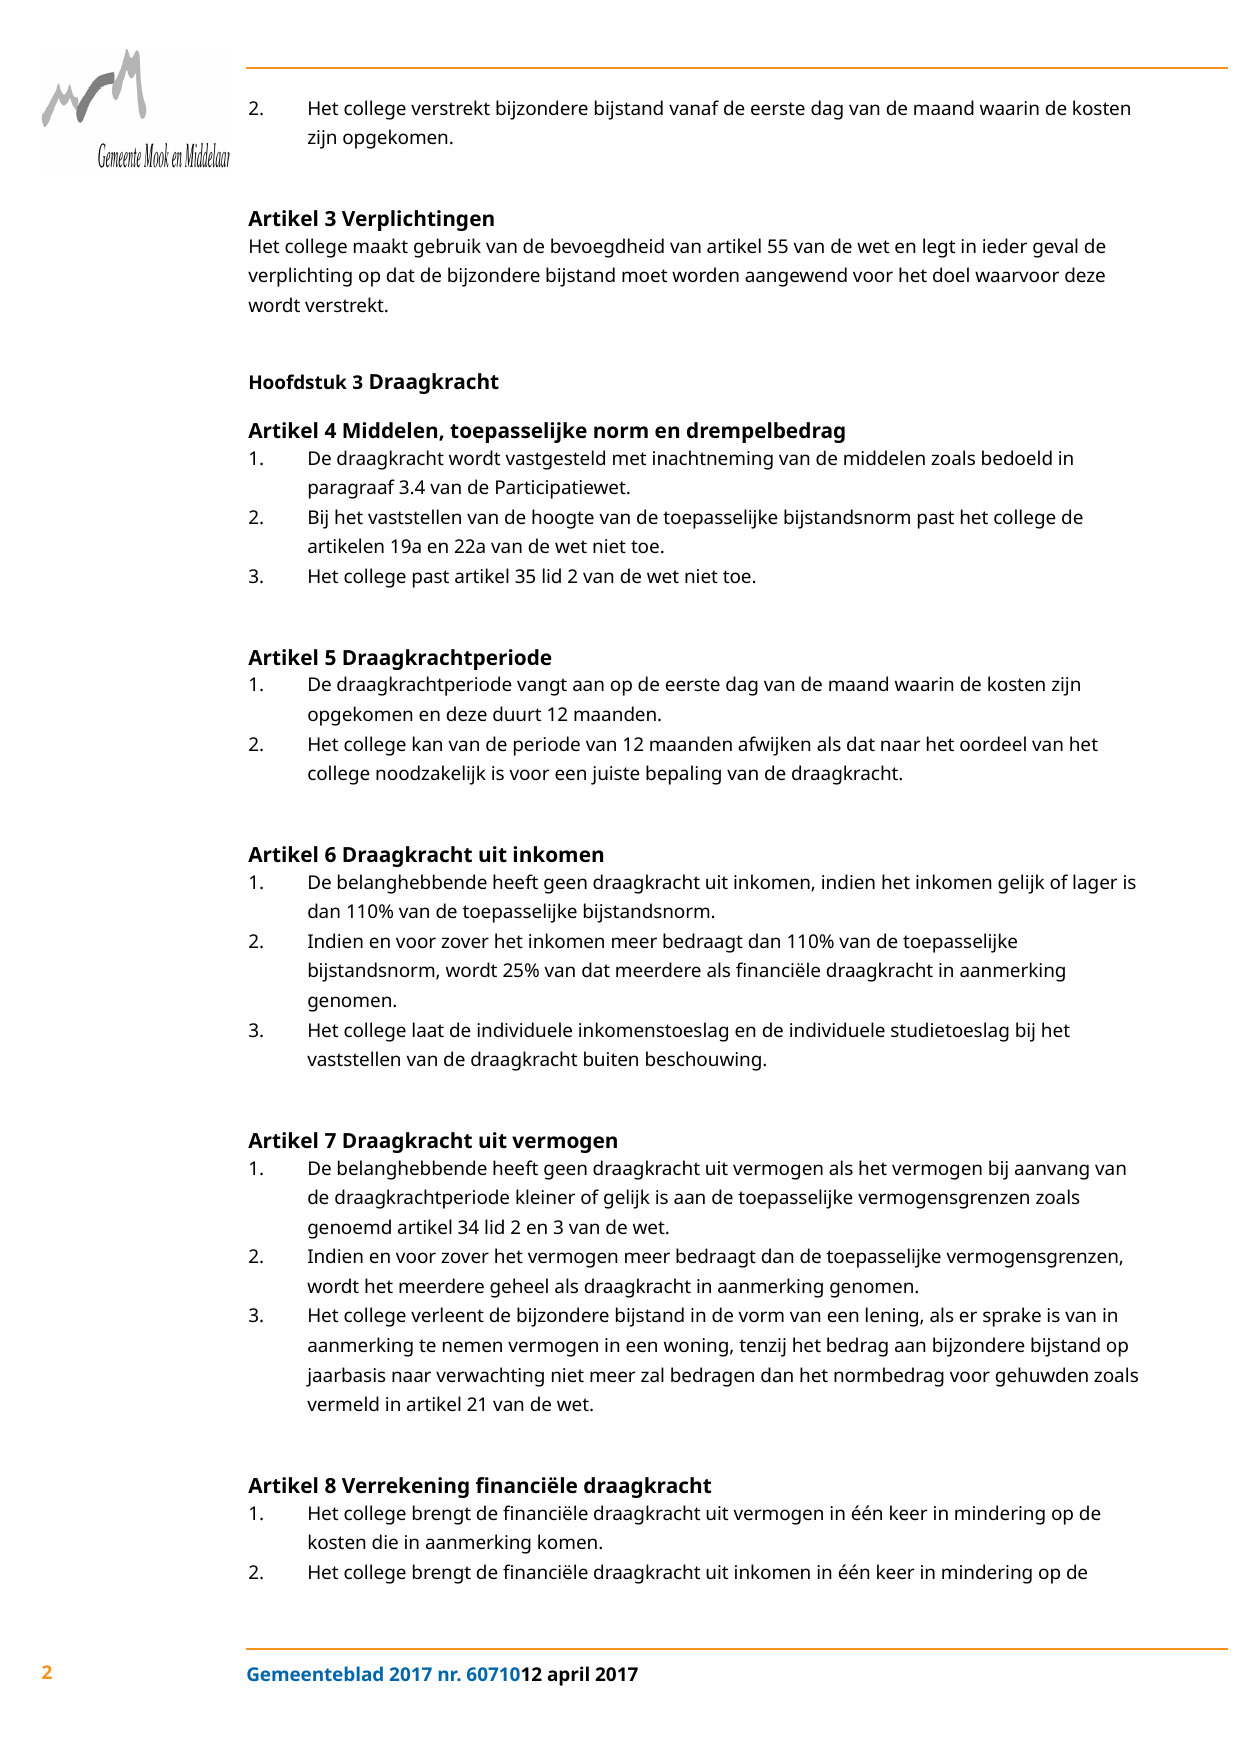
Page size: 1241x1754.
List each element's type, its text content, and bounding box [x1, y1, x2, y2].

list Het college verleent de bijzondere bijstand in de vorm van een lening, als er sprake is van in aanmerking te nemen vermogen in een woning, tenzij het bedrag aan bijzondere bijstand op jaarbasis naar verwachting niet meer zal bedragen dan het normbedrag voor gehuwden zoals vermeld in artikel 21 van de wet. [248, 1303, 1152, 1417]
list Het college laat de individuele inkomenstoeslag en de individuele studietoeslag bij het vaststellen van de draagkracht buiten beschouwing. [248, 1017, 1152, 1072]
text Artikel 5 Draagkrachtperiode [248, 643, 1152, 672]
text Artikel 3 Verplichtingen [248, 204, 1152, 233]
list Het college verstrekt bijzondere bijstand vanaf de eerste dag van de maand waarin de kosten zijn opgekomen. [248, 95, 1152, 150]
list De draagkrachtperiode vangt aan op de eerste dag van de maand waarin de kosten zijn opgekomen en deze duurt 12 maanden. [248, 672, 1152, 727]
text Het college maakt gebruik van de bevoegdheid van artikel 55 van de wet en legt in ieder geval de verplichting op dat de bijzondere bijstand moet worden aangewend voor het doel waarvoor deze wordt verstrekt. [248, 233, 1152, 318]
list Indien en voor zover het vermogen meer bedraagt dan de toepasselijke vermogensgrenzen, wordt het meerdere geheel als draagkracht in aanmerking genomen. [248, 1243, 1152, 1299]
list De belanghebbende heeft geen draagkracht uit inkomen, indien het inkomen gelijk of lager is dan 110% van de toepasselijke bijstandsnorm. [248, 869, 1152, 924]
list De belanghebbende heeft geen draagkracht uit vermogen als het vermogen bij aanvang van de draagkrachtperiode kleiner of gelijk is aan de toepasselijke vermogensgrenzen zoals genoemd artikel 34 lid 2 en 3 van de wet. [248, 1155, 1152, 1240]
list Het college kan van de periode van 12 maanden afwijken als dat naar het oordeel van het college noodzakelijk is voor een juiste bepaling van de draagkracht. [248, 731, 1152, 786]
list Indien en voor zover het inkomen meer bedraagt dan 110% van de toepasselijke bijstandsnorm, wordt 25% van dat meerdere als financiële draagkracht in aanmerking genomen. [248, 928, 1152, 1013]
text Hoofdstuk 3 Draagkracht [248, 367, 1152, 396]
text Artikel 6 Draagkracht uit inkomen [248, 840, 1152, 869]
text Artikel 7 Draagkracht uit vermogen [248, 1126, 1152, 1155]
list Bij het vaststellen van de hoogte van de toepasselijke bijstandsnorm past het college de artikelen 19a en 22a van de wet niet toe. [248, 504, 1152, 559]
list De draagkracht wordt vastgesteld met inachtneming van de middelen zoals bedoeld in paragraaf 3.4 van de Participatiewet. [248, 445, 1152, 500]
picture [41, 47, 231, 172]
list Het college past artikel 35 lid 2 van de wet niet toe. [248, 563, 1152, 589]
list Het college brengt de financiële draagkracht uit inkomen in één keer in mindering op de [248, 1559, 1152, 1585]
list Het college brengt de financiële draagkracht uit vermogen in één keer in mindering op de kosten die in aanmerking komen. [248, 1500, 1152, 1555]
text Artikel 4 Middelen, toepasselijke norm en drempelbedrag [248, 416, 1152, 445]
text Artikel 8 Verrekening financiële draagkracht [248, 1471, 1152, 1500]
